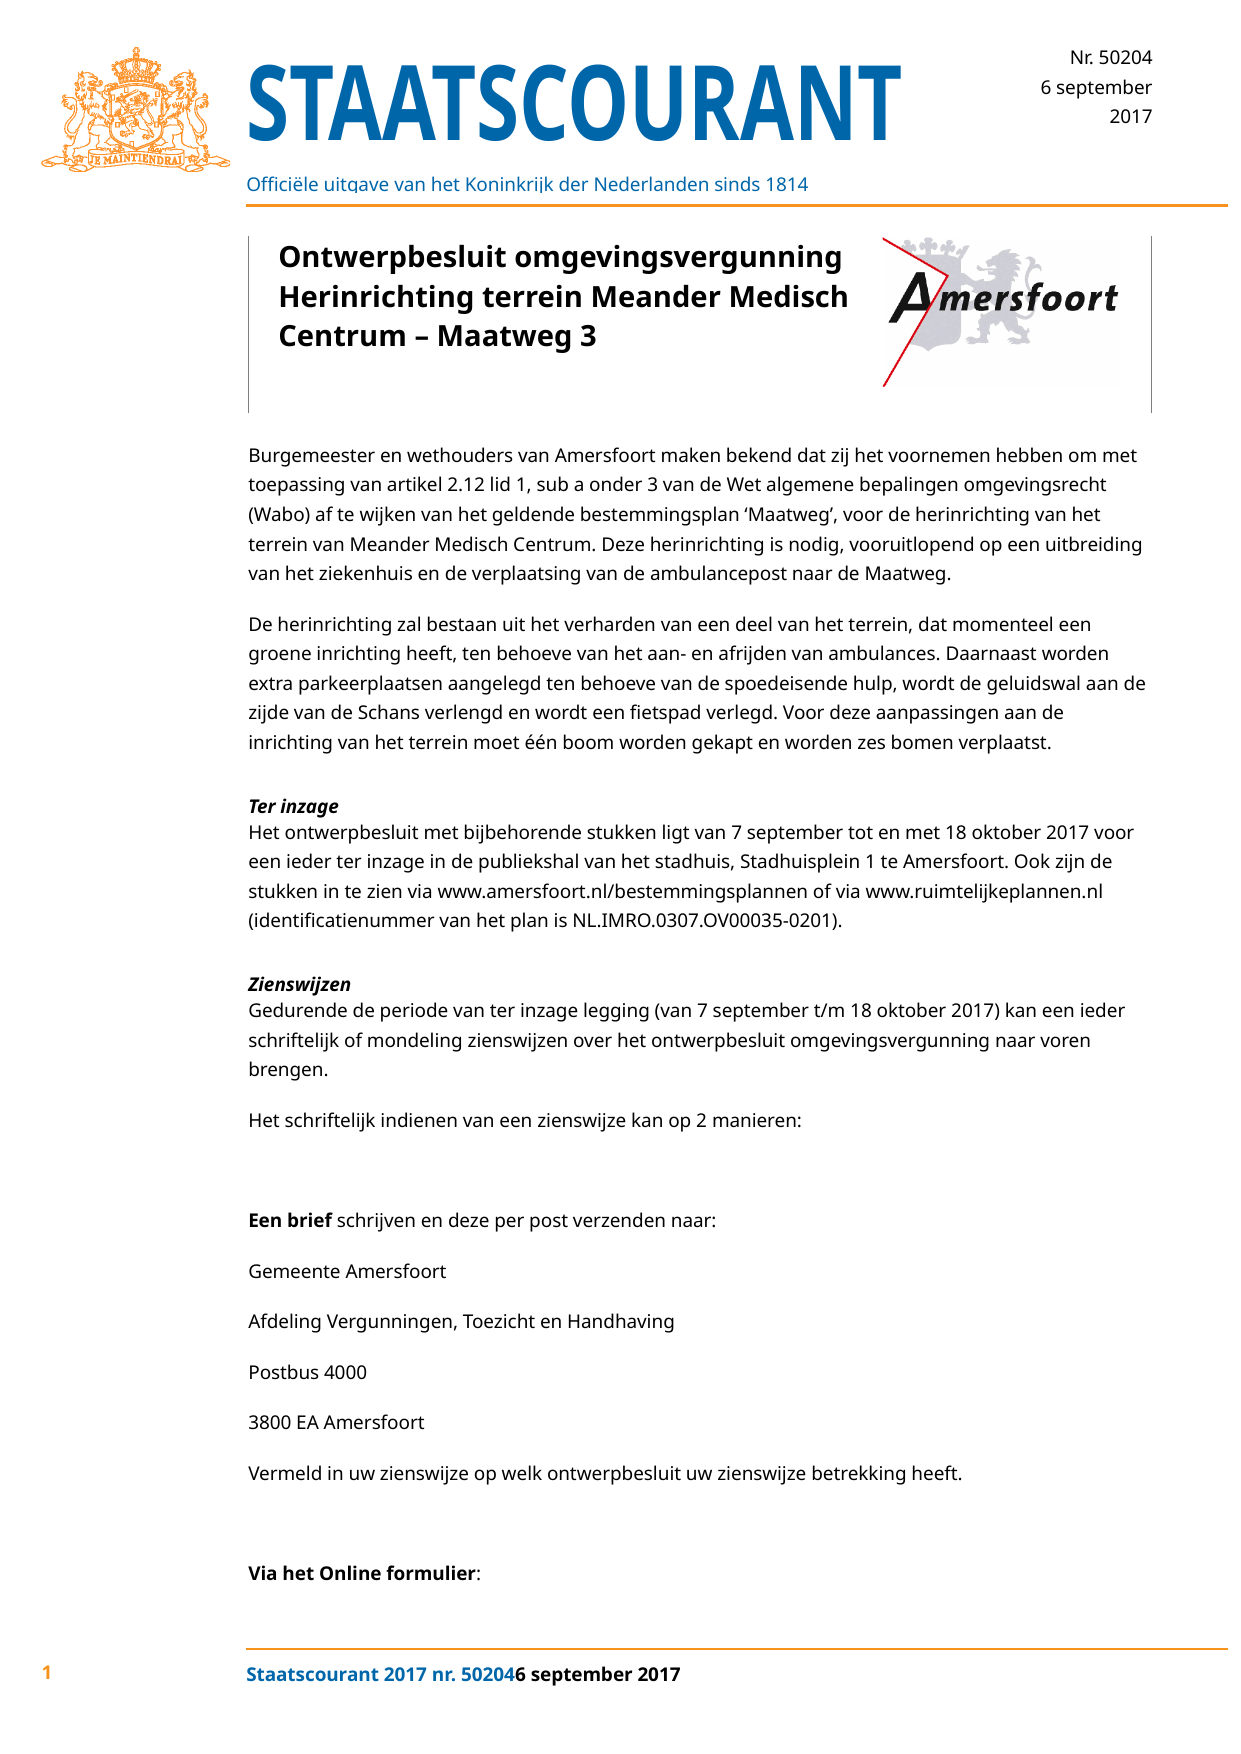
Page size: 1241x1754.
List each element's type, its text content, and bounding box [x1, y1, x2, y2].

table_header [850, 236, 1151, 413]
text Afdeling Vergunningen, Toezicht en Handhaving [248, 1308, 1152, 1334]
text Een brief schrijven en deze per post verzenden naar: [248, 1208, 1152, 1233]
text Het schriftelijk indienen van een zienswijze kan op 2 manieren: [248, 1107, 1152, 1133]
text De herinrichting zal bestaan uit het verharden van een deel van het terrein, dat momenteel een groene inrichting heeft, ten behoeve van het aan- en afrijden van ambulances. Daarnaast worden extra parkeerplaatsen aangelegd ten behoeve van de spoedeisende hulp, wordt de geluidswal aan de zijde van de Schans verlengd en wordt een fietspad verlegd. Voor deze aanpassingen aan de inrichting van het terrein moet één boom worden gekapt en worden zes bomen verplaatst. [248, 611, 1152, 755]
text Het ontwerpbesluit met bijbehorende stukken ligt van 7 september tot en met 18 oktober 2017 voor een ieder ter inzage in de publiekshal van het stadhuis, Stadhuisplein 1 te Amersfoort. Ook zijn de stukken in te zien via www.amersfoort.nl/bestemmingsplannen of via www.ruimtelijkeplannen.nl (identificatienummer van het plan is NL.IMRO.0307.OV00035-0201). [248, 819, 1152, 933]
text Burgemeester en wethouders van Amersfoort maken bekend dat zij het voornemen hebben om met toepassing van artikel 2.12 lid 1, sub a onder 3 van de Wet algemene bepalingen omgevingsrecht (Wabo) af te wijken van het geldende bestemmingsplan ‘Maatweg’, voor de herinrichting van het terrein van Meander Medisch Centrum. Deze herinrichting is nodig, vooruitlopend op een uitbreiding van het ziekenhuis en de verplaatsing van de ambulancepost naar de Maatweg. [248, 442, 1152, 586]
text Via het Online formulier: [248, 1561, 1152, 1586]
text Gedurende de periode van ter inzage legging (van 7 september t/m 18 oktober 2017) kan een ieder schriftelijk of mondeling zienswijzen over het ontwerpbesluit omgevingsvergunning naar voren brengen. [248, 997, 1152, 1082]
text Ter inzage [248, 793, 1152, 819]
text Zienswijzen [248, 972, 1152, 997]
picture [41, 47, 231, 172]
text Postbus 4000 [248, 1359, 1152, 1385]
picture [882, 236, 1119, 387]
text Vermeld in uw zienswijze op welk ontwerpbesluit uw zienswijze betrekking heeft. [248, 1460, 1152, 1486]
text 3800 EA Amersfoort [248, 1409, 1152, 1435]
text Gemeente Amersfoort [248, 1258, 1152, 1284]
table_header Ontwerpbesluit omgevingsvergunning Herinrichting terrein Meander Medisch Centrum – Maatweg 3 [249, 236, 850, 413]
